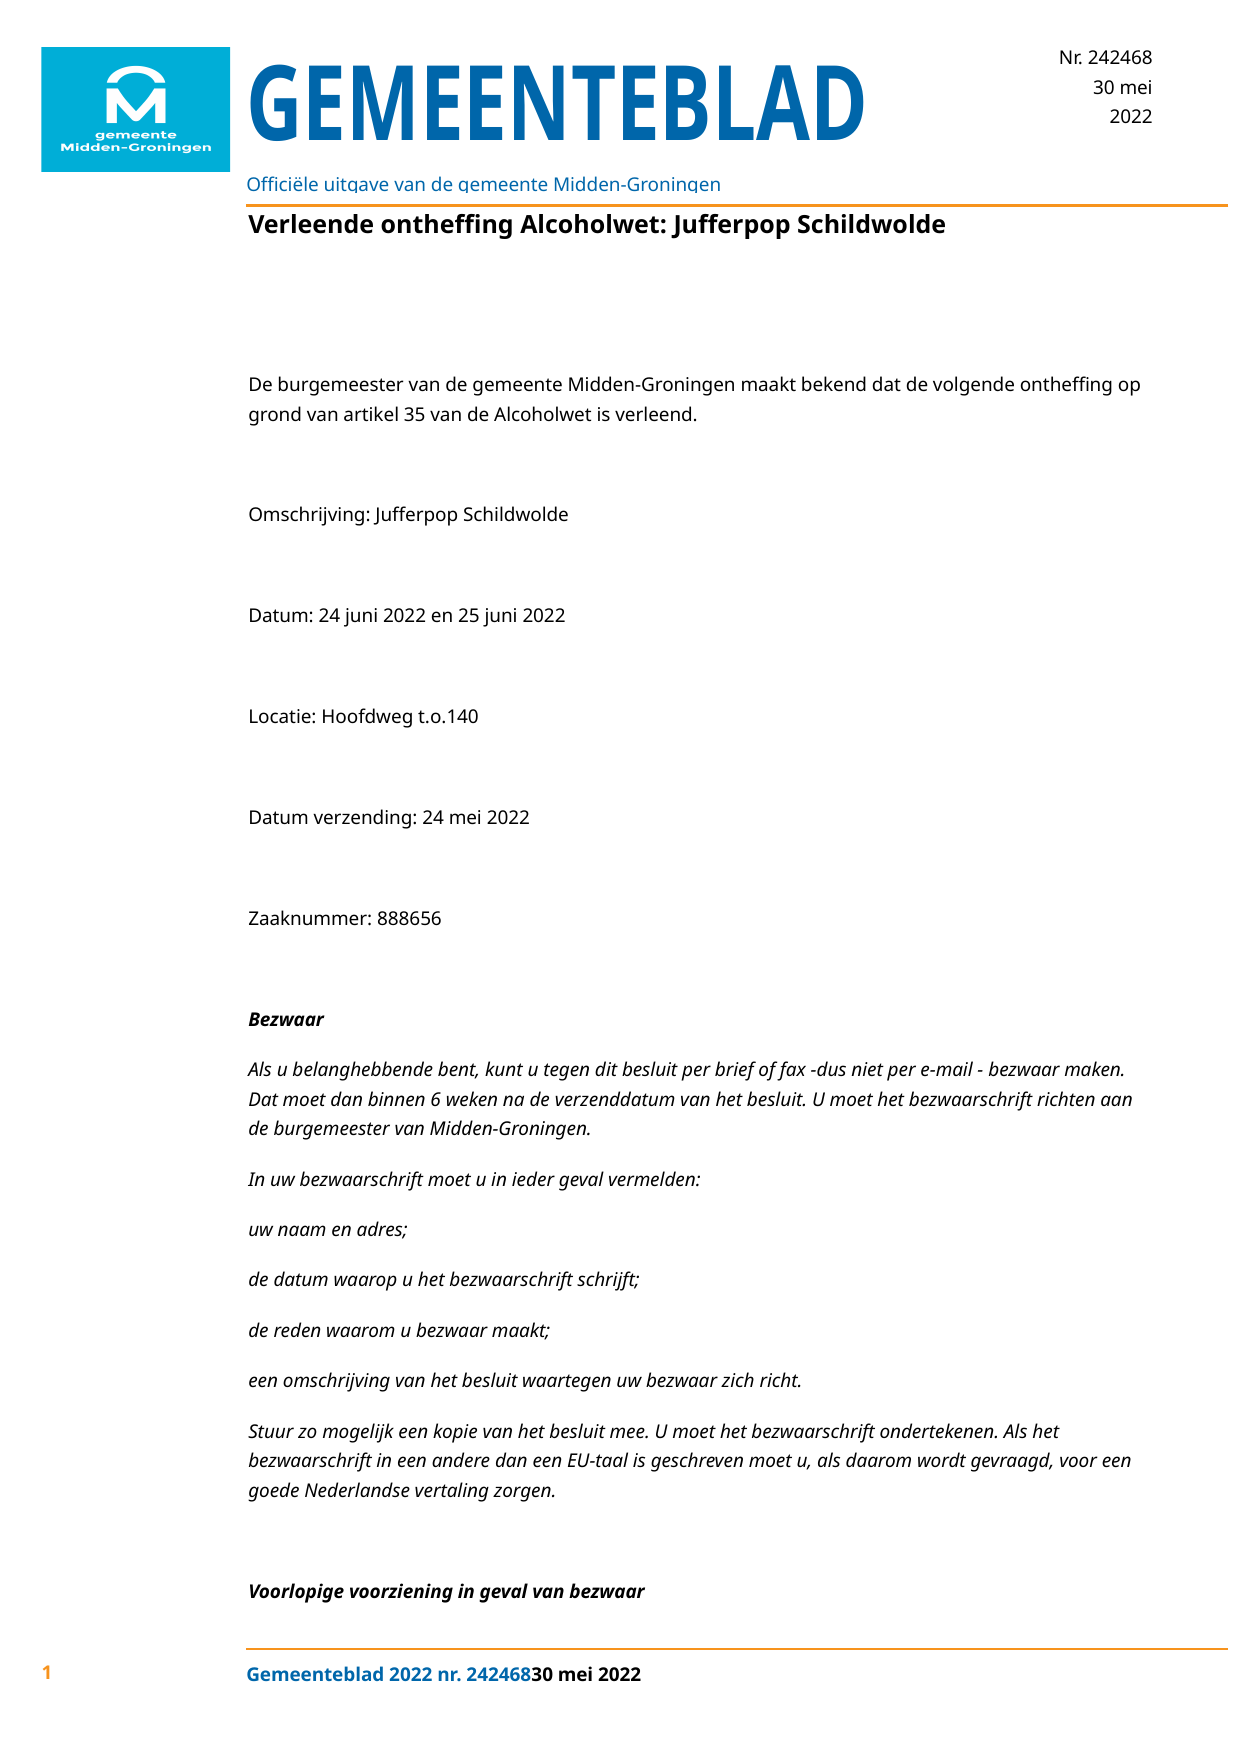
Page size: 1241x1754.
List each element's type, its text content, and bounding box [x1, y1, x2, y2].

text Locatie: Hoofdweg t.o.140 [248, 703, 1152, 729]
text Stuur zo mogelijk een kopie van het besluit mee. U moet het bezwaarschrift ondertekenen. Als het bezwaarschrift in een andere dan een EU-taal is geschreven moet u, als daarom wordt gevraagd, voor een goede Nederlandse vertaling zorgen. [248, 1418, 1152, 1503]
text Omschrijving: Jufferpop Schildwolde [248, 502, 1152, 527]
text de reden waarom u bezwaar maakt; [248, 1317, 1152, 1343]
text Voorlopige voorziening in geval van bezwaar [248, 1578, 1152, 1603]
text Datum verzending: 24 mei 2022 [248, 804, 1152, 830]
picture [107, 89, 165, 122]
text De burgemeester van de gemeente Midden-Groningen maakt bekend dat de volgende ontheffing op grond van artikel 35 van de Alcoholwet is verleend. [248, 371, 1152, 426]
text Als u belanghebbende bent, kunt u tegen dit besluit per brief of fax -dus niet per e-mail - bezwaar maken. Dat moet dan binnen 6 weken na de verzenddatum van het besluit. U moet het bezwaarschrift richten aan de burgemeester van Midden-Groningen. [248, 1056, 1152, 1141]
text Bezwaar [248, 1006, 1152, 1031]
text Verleende ontheffing Alcoholwet: Jufferpop Schildwolde [248, 207, 1152, 241]
text een omschrijving van het besluit waartegen uw bezwaar zich richt. [248, 1367, 1152, 1393]
text uw naam en adres; [248, 1216, 1152, 1242]
text Datum: 24 juni 2022 en 25 juni 2022 [248, 602, 1152, 628]
text In uw bezwaarschrift moet u in ieder geval vermelden: [248, 1166, 1152, 1191]
picture [108, 66, 164, 82]
text de datum waarop u het bezwaarschrift schrijft; [248, 1267, 1152, 1292]
text Zaaknummer: 888656 [248, 905, 1152, 931]
picture [184, 146, 190, 153]
